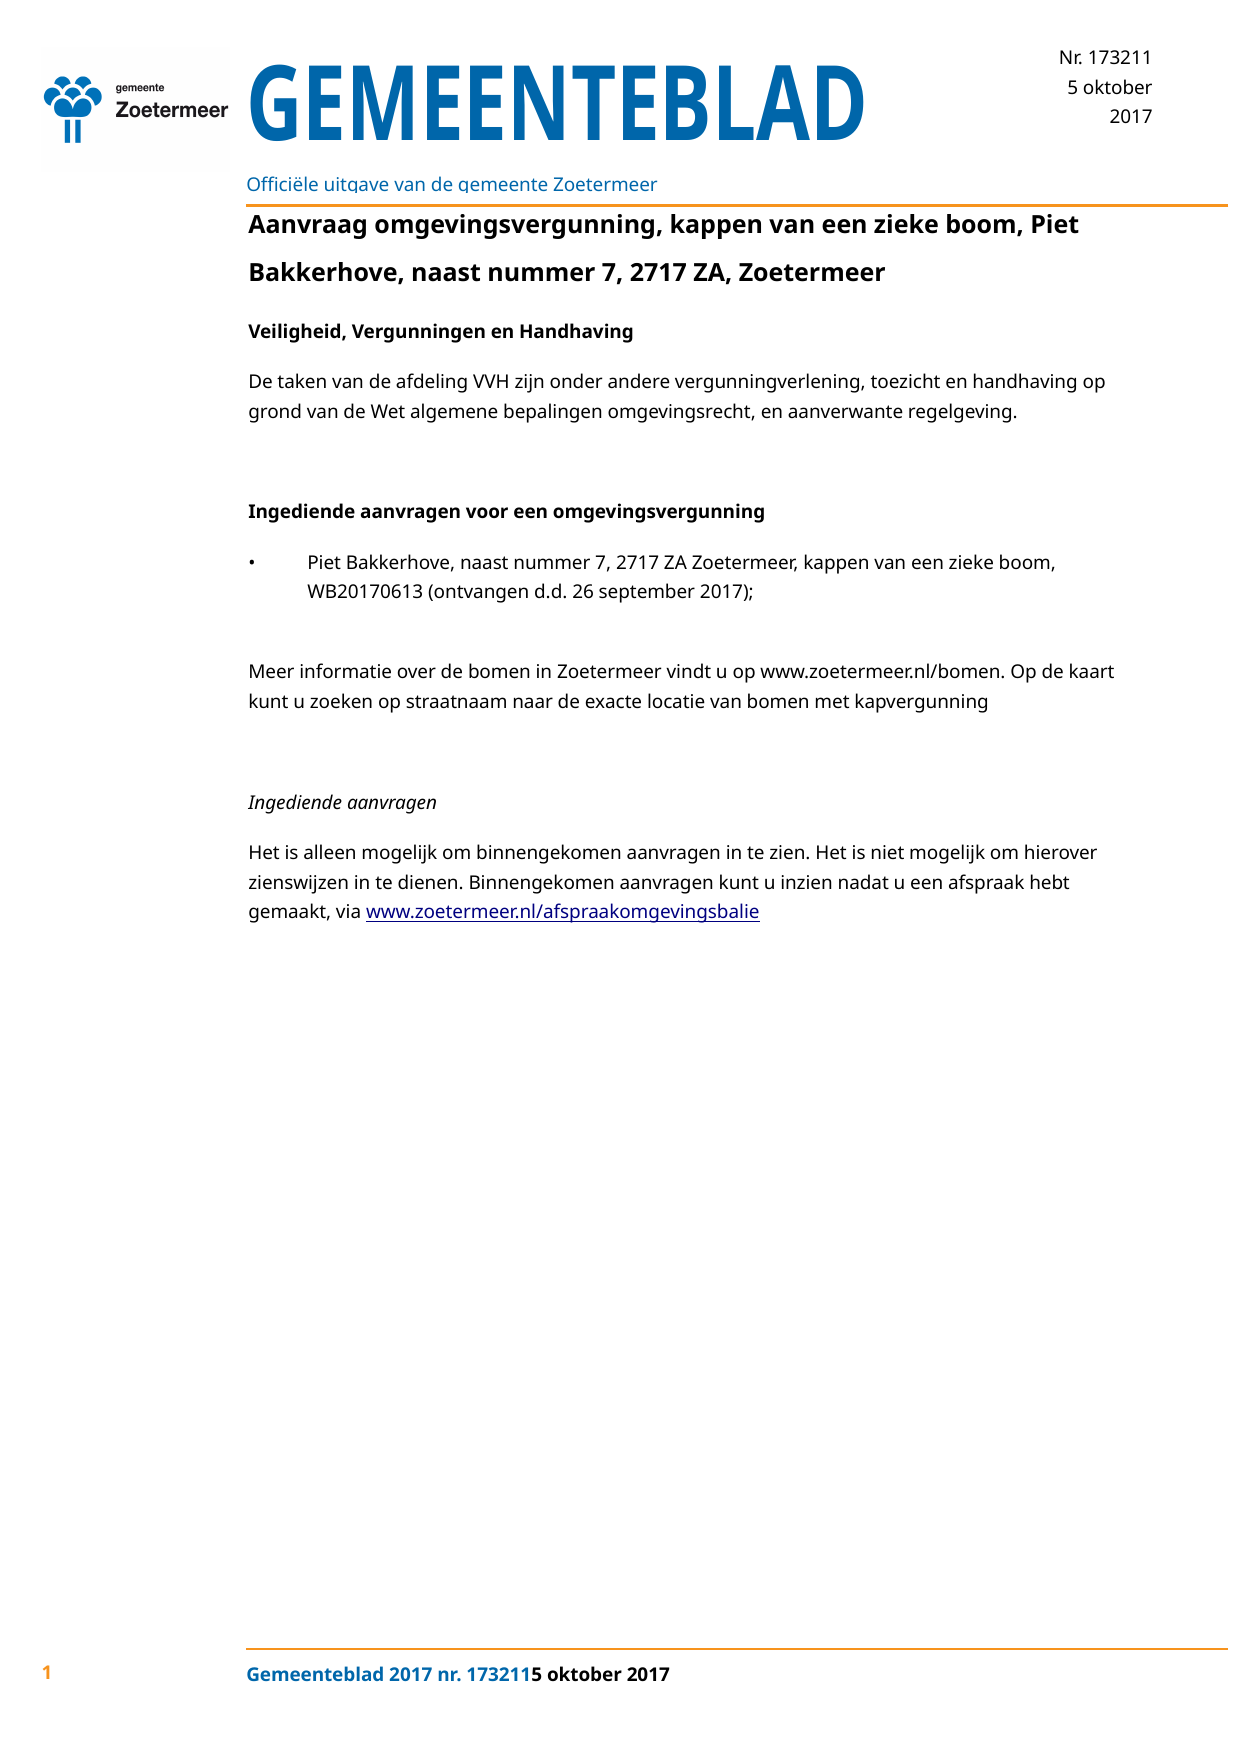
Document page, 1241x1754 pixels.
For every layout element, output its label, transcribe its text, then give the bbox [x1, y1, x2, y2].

text Het is alleen mogelijk om binnengekomen aanvragen in te zien. Het is niet mogelijk om hierover zienswijzen in te dienen. Binnengekomen aanvragen kunt u inzien nadat u een afspraak hebt gemaakt, via www.zoetermeer.nl/afspraakomgevingsbalie [248, 839, 1152, 924]
text Meer informatie over de bomen in Zoetermeer vindt u op www.zoetermeer.nl/bomen. Op de kaart kunt u zoeken op straatnaam naar de exacte locatie van bomen met kapvergunning [248, 659, 1152, 714]
text Ingediende aanvragen voor een omgevingsvergunning [248, 499, 1152, 524]
list Piet Bakkerhove, naast nummer 7, 2717 ZA Zoetermeer, kappen van een zieke boom, WB20170613 (ontvangen d.d. 26 september 2017); [248, 549, 1152, 604]
picture [41, 47, 231, 172]
text Ingediende aanvragen [248, 789, 1152, 815]
text De taken van de afdeling VVH zijn onder andere vergunningverlening, toezicht en handhaving op grond van de Wet algemene bepalingen omgevingsrecht, en aanverwante regelgeving. [248, 368, 1152, 424]
text Aanvraag omgevingsvergunning, kappen van een zieke boom, Piet Bakkerhove, naast nummer 7, 2717 ZA, Zoetermeer [248, 207, 1152, 288]
text Veiligheid, Vergunningen en Handhaving [248, 318, 1152, 344]
